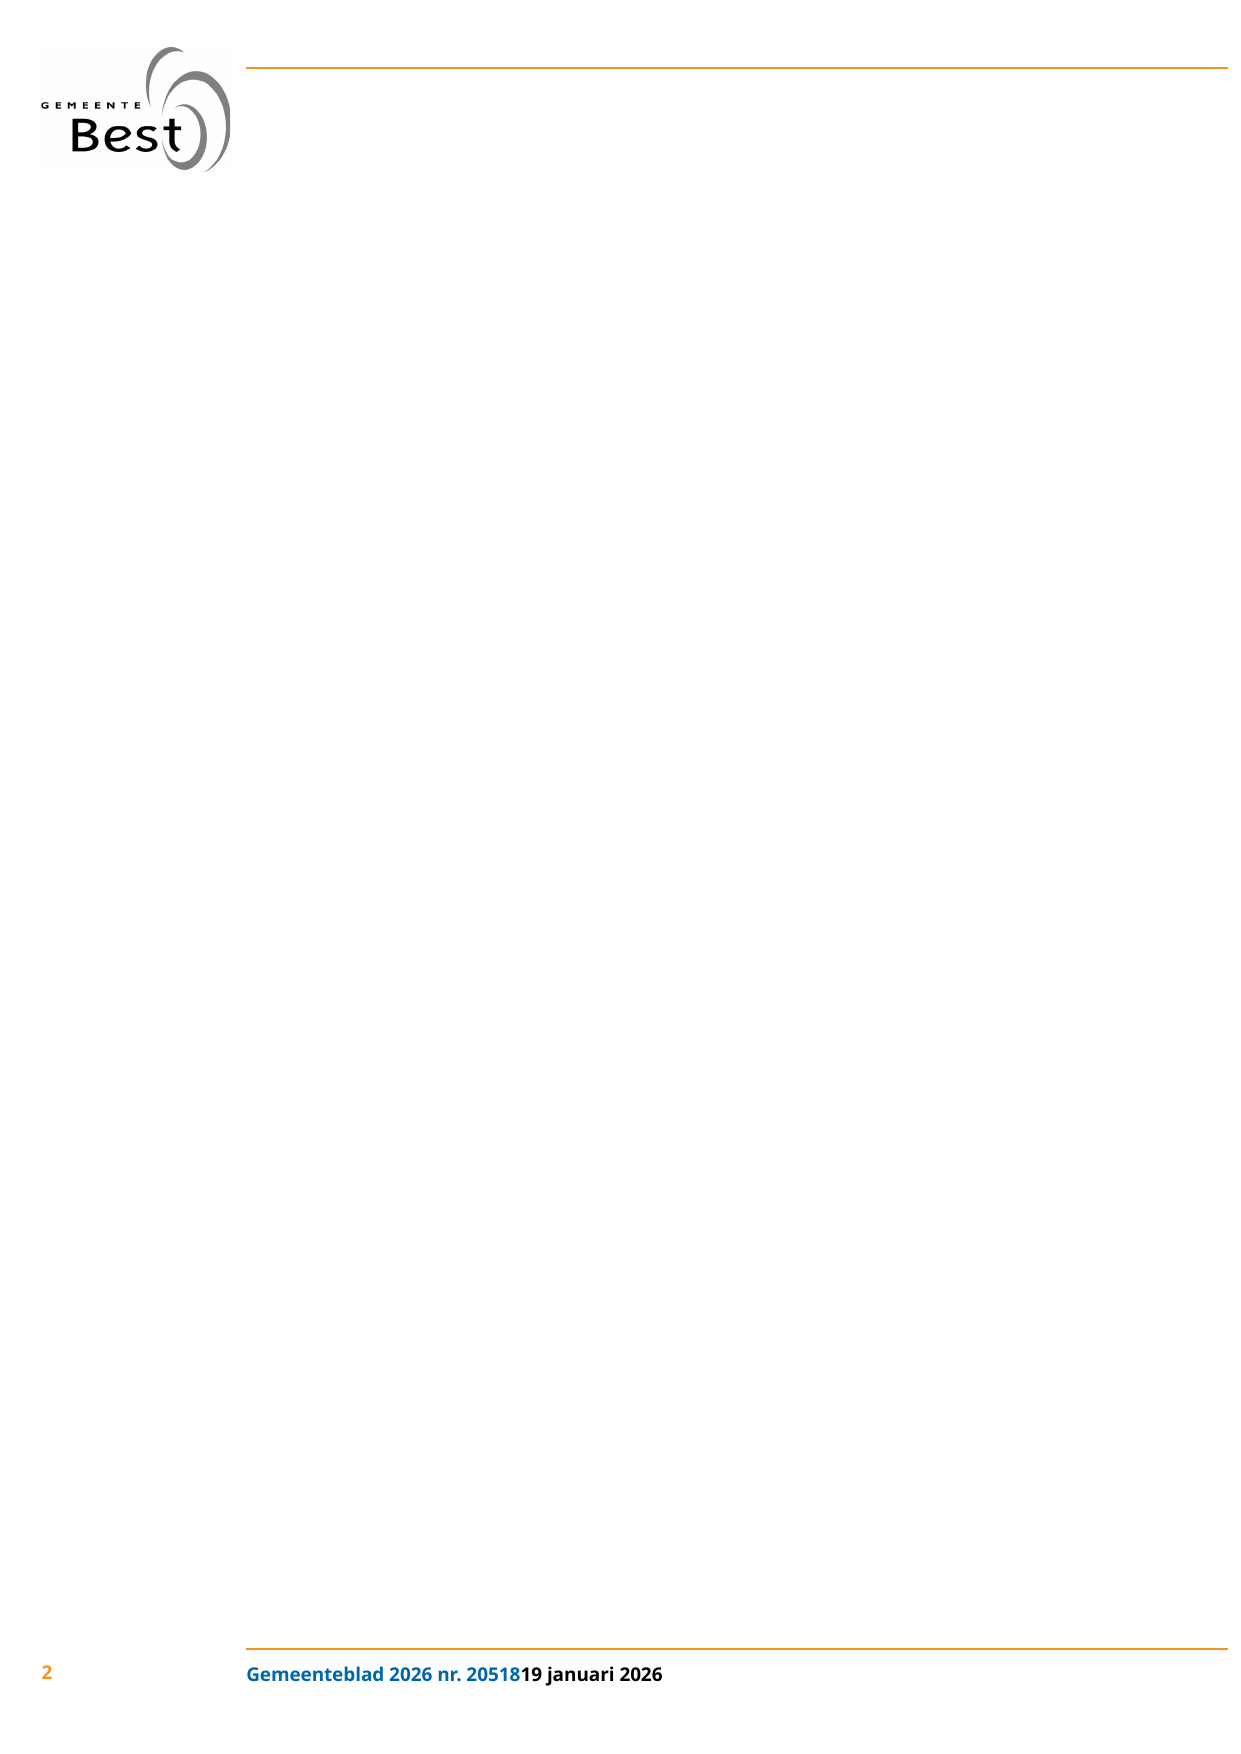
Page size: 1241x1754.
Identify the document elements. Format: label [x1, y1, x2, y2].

picture [41, 47, 231, 172]
